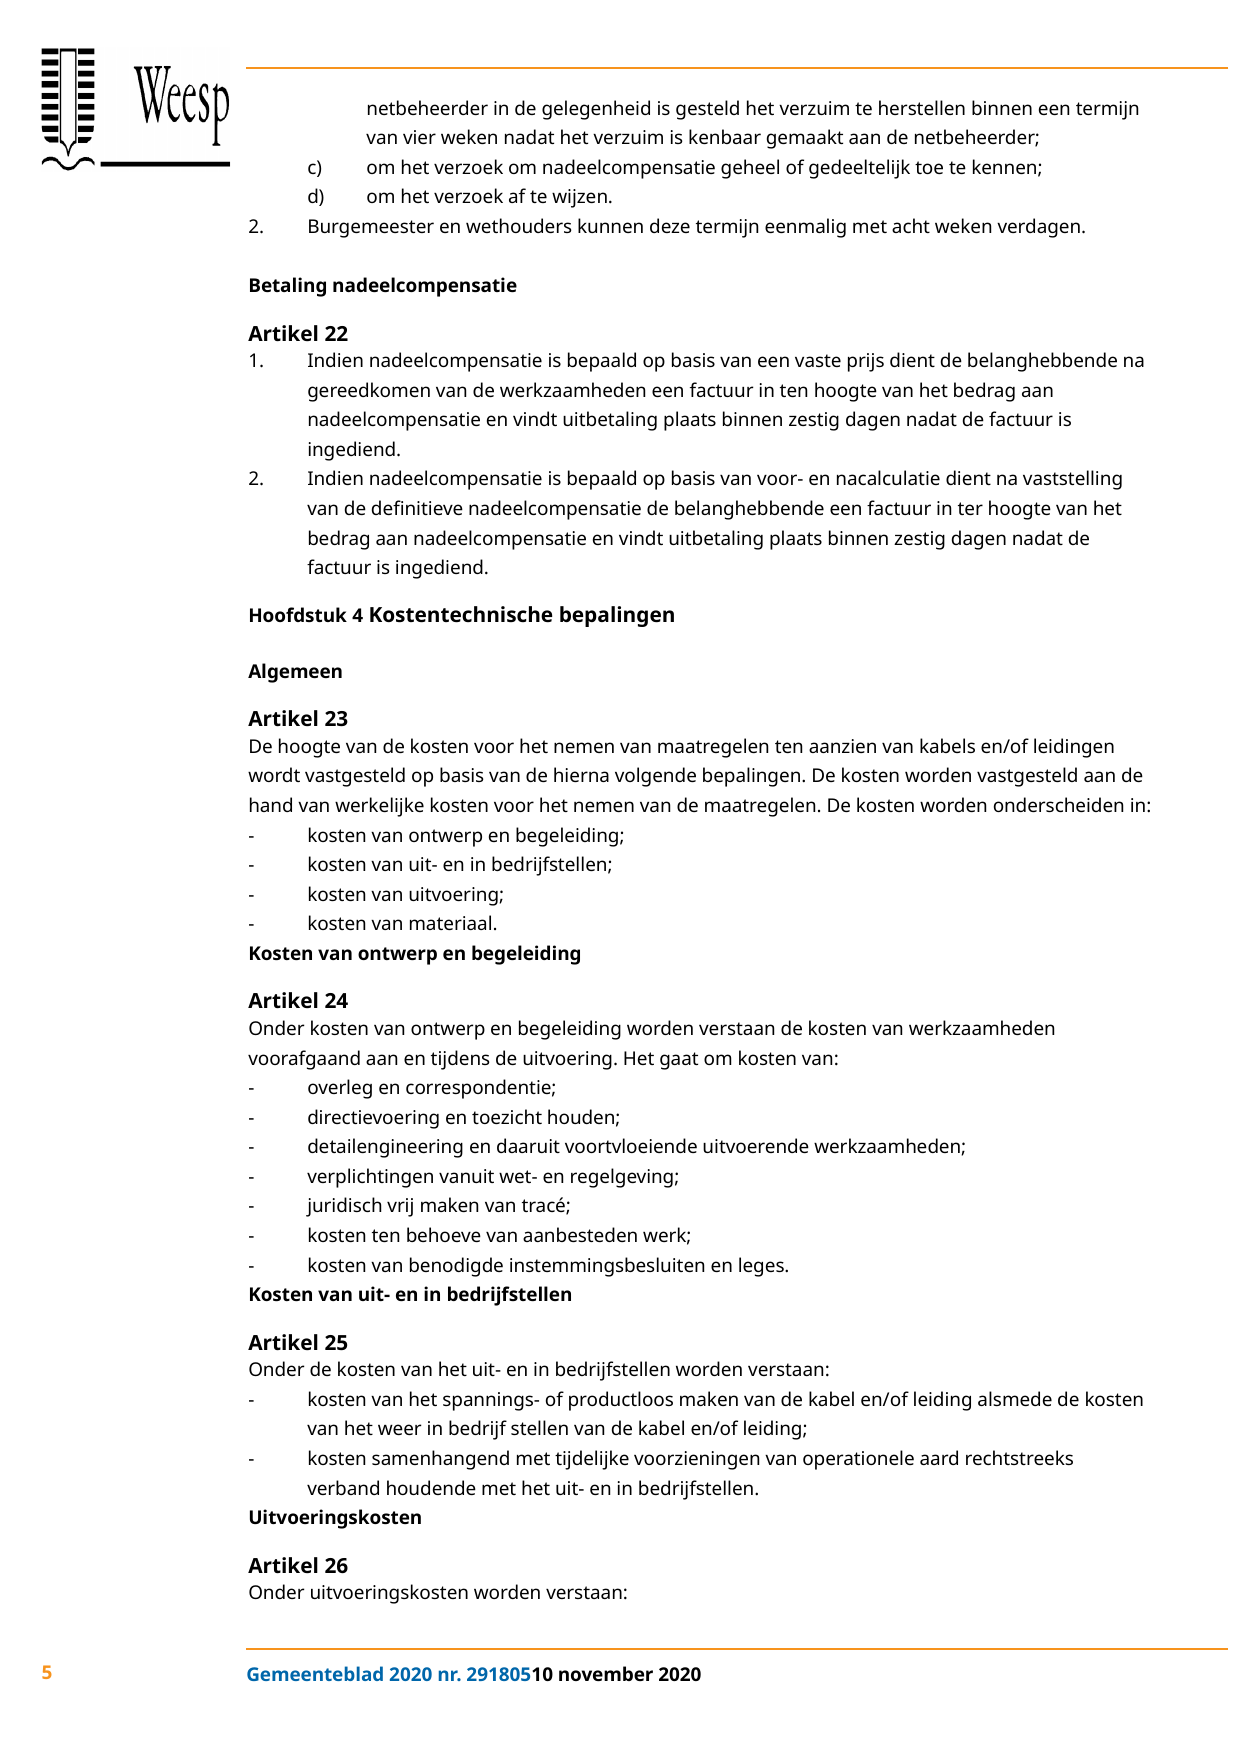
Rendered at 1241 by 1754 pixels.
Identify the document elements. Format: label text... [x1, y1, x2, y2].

list kosten van het spannings- of productloos maken van de kabel en/of leiding alsmede de kosten van het weer in bedrijf stellen van de kabel en/of leiding; [248, 1386, 1152, 1441]
list Indien nadeelcompensatie is bepaald op basis van voor- en nacalculatie dient na vaststelling van de definitieve nadeelcompensatie de belanghebbende een factuur in ter hoogte van het bedrag aan nadeelcompensatie en vindt uitbetaling plaats binnen zestig dagen nadat de factuur is ingediend. [248, 466, 1152, 580]
list om het verzoek om nadeelcompensatie geheel of gedeeltelijk toe te kennen; [307, 154, 1152, 180]
text Hoofdstuk 4 Kostentechnische bepalingen [248, 600, 1152, 628]
text Onder kosten van ontwerp en begeleiding worden verstaan de kosten van werkzaamheden voorafgaand aan en tijdens de uitvoering. Het gaat om kosten van: [248, 1015, 1152, 1070]
text Artikel 24 [248, 987, 1152, 1015]
text Artikel 23 [248, 704, 1152, 733]
text Algemeen [248, 658, 1152, 684]
text Kosten van uit- en in bedrijfstellen [248, 1281, 1152, 1307]
text Onder de kosten van het uit- en in bedrijfstellen worden verstaan: [248, 1356, 1152, 1382]
list Indien nadeelcompensatie is bepaald op basis van een vaste prijs dient de belanghebbende na gereedkomen van de werkzaamheden een factuur in ten hoogte van het bedrag aan nadeelcompensatie en vindt uitbetaling plaats binnen zestig dagen nadat de factuur is ingediend. [248, 347, 1152, 462]
list kosten van benodigde instemmingsbesluiten en leges. [248, 1252, 1152, 1277]
list om het verzoek af te wijzen. [307, 183, 1152, 209]
list detailengineering en daaruit voortvloeiende uitvoerende werkzaamheden; [248, 1133, 1152, 1159]
list kosten van uitvoering; [248, 881, 1152, 907]
text Uitvoeringskosten [248, 1504, 1152, 1530]
text Betaling nadeelcompensatie [248, 272, 1152, 298]
text Artikel 22 [248, 319, 1152, 347]
list kosten ten behoeve van aanbesteden werk; [248, 1222, 1152, 1248]
text Artikel 25 [248, 1328, 1152, 1356]
list Burgemeester en wethouders kunnen deze termijn eenmalig met acht weken verdagen. [248, 213, 1152, 239]
list overleg en correspondentie; [248, 1074, 1152, 1100]
list kosten van ontwerp en begeleiding; [248, 822, 1152, 847]
text Artikel 26 [248, 1551, 1152, 1579]
list juridisch vrij maken van tracé; [248, 1193, 1152, 1218]
picture [41, 47, 231, 172]
list kosten samenhangend met tijdelijke voorzieningen van operationele aard rechtstreeks verband houdende met het uit- en in bedrijfstellen. [248, 1445, 1152, 1500]
list directievoering en toezicht houden; [248, 1104, 1152, 1129]
list kosten van materiaal. [248, 911, 1152, 936]
list verplichtingen vanuit wet- en regelgeving; [248, 1163, 1152, 1189]
list netbeheerder in de gelegenheid is gesteld het verzuim te herstellen binnen een termijn van vier weken nadat het verzuim is kenbaar gemaakt aan de netbeheerder; [307, 95, 1152, 150]
text De hoogte van de kosten voor het nemen van maatregelen ten aanzien van kabels en/of leidingen wordt vastgesteld op basis van de hierna volgende bepalingen. De kosten worden vastgesteld aan de hand van werkelijke kosten voor het nemen van de maatregelen. De kosten worden onderscheiden in: [248, 733, 1152, 818]
list kosten van uit- en in bedrijfstellen; [248, 851, 1152, 877]
text Onder uitvoeringskosten worden verstaan: [248, 1579, 1152, 1605]
text Kosten van ontwerp en begeleiding [248, 940, 1152, 966]
